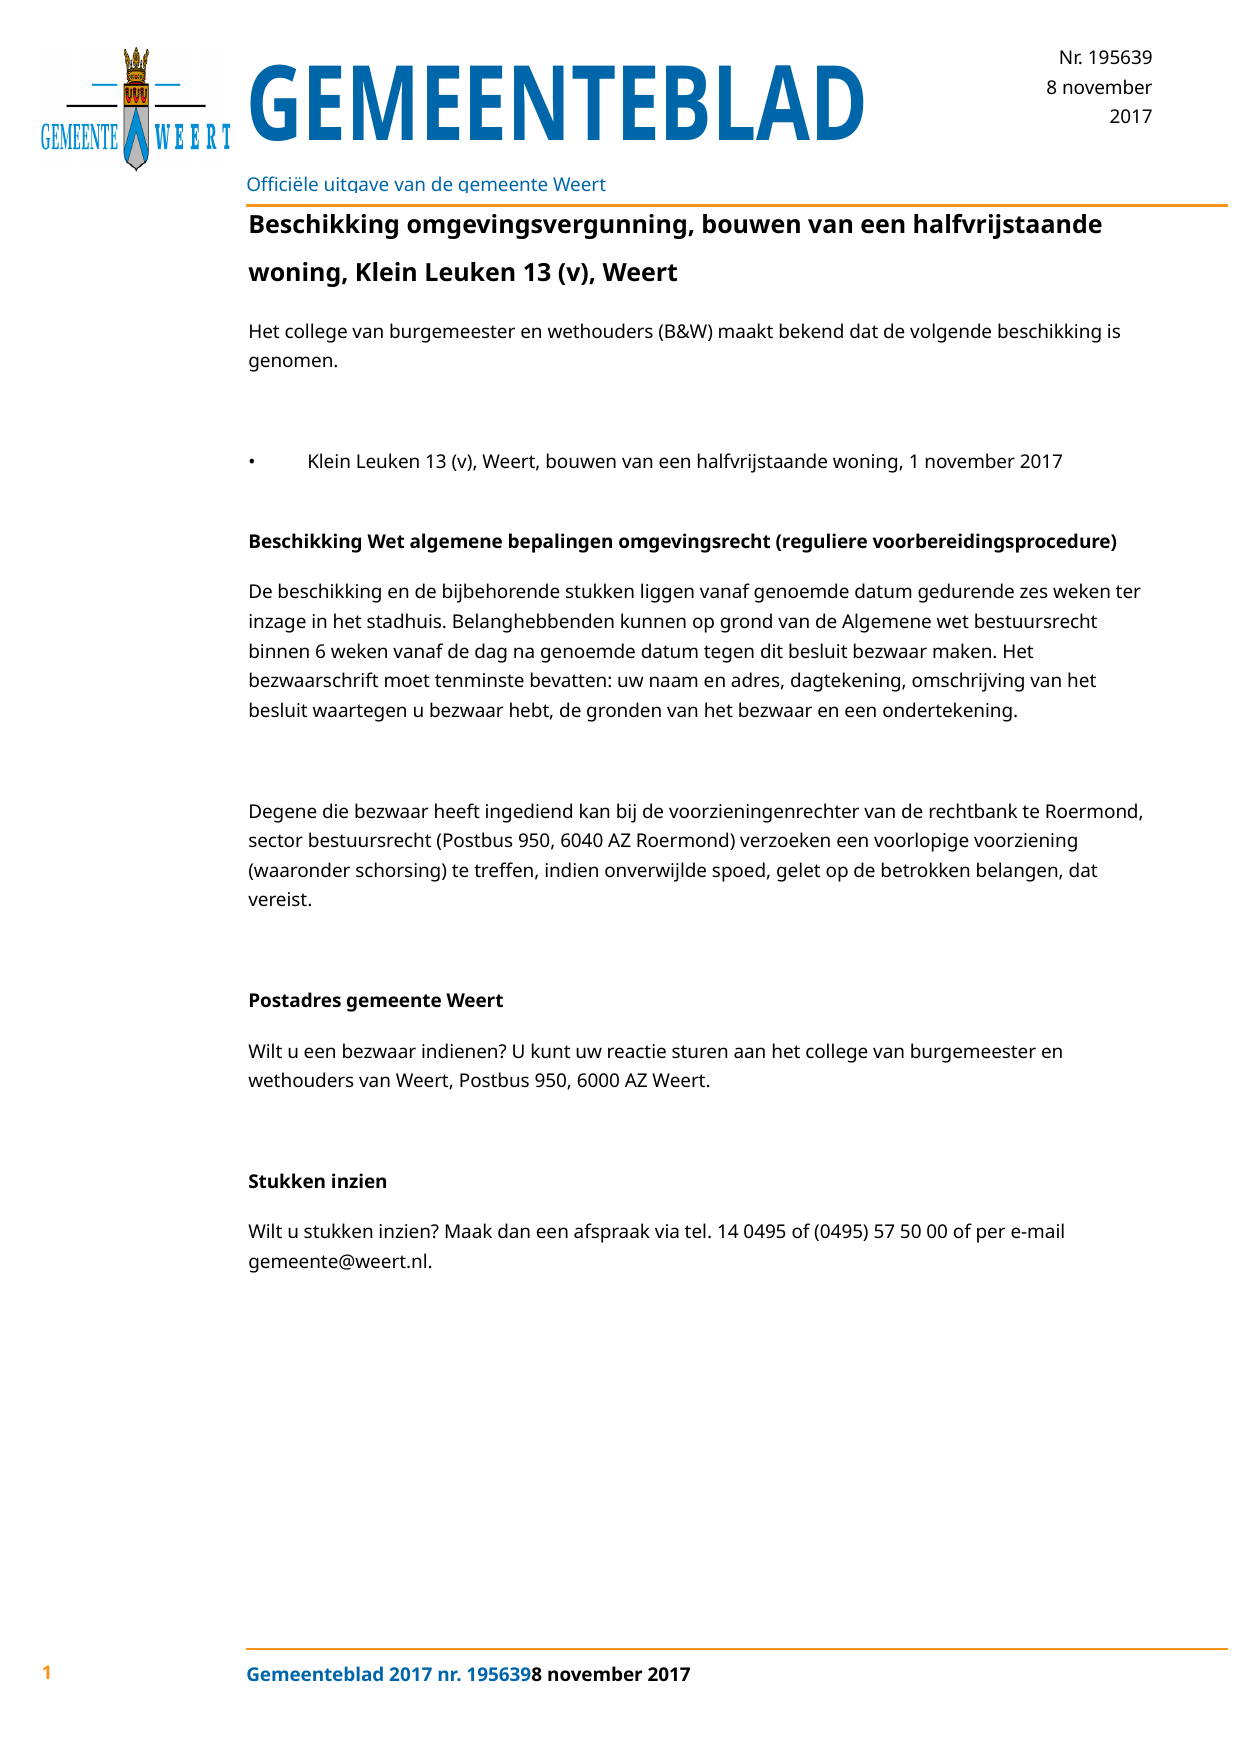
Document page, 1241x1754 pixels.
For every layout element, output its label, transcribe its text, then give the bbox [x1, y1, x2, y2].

text Beschikking Wet algemene bepalingen omgevingsrecht (reguliere voorbereidingsprocedure) [248, 528, 1152, 554]
text Beschikking omgevingsvergunning, bouwen van een halfvrijstaande woning, Klein Leuken 13 (v), Weert [248, 207, 1152, 288]
picture [41, 47, 231, 172]
text Wilt u een bezwaar indienen? U kunt uw reactie sturen aan het college van burgemeester en wethouders van Weert, Postbus 950, 6000 AZ Weert. [248, 1038, 1152, 1093]
text De beschikking en de bijbehorende stukken liggen vanaf genoemde datum gedurende zes weken ter inzage in het stadhuis. Belanghebbenden kunnen op grond van de Algemene wet bestuursrecht binnen 6 weken vanaf de dag na genoemde datum tegen dit besluit bezwaar maken. Het bezwaarschrift moet tenminste bevatten: uw naam en adres, dagtekening, omschrijving van het besluit waartegen u bezwaar hebt, de gronden van het bezwaar en een ondertekening. [248, 579, 1152, 723]
text Degene die bezwaar heeft ingediend kan bij de voorzieningenrechter van de rechtbank te Roermond, sector bestuursrecht (Postbus 950, 6040 AZ Roermond) verzoeken een voorlopige voorziening (waaronder schorsing) te treffen, indien onverwijlde spoed, gelet op de betrokken belangen, dat vereist. [248, 798, 1152, 912]
text Wilt u stukken inzien? Maak dan een afspraak via tel. 14 0495 of (0495) 57 50 00 of per e-mail gemeente@weert.nl. [248, 1219, 1152, 1274]
text Stukken inzien [248, 1168, 1152, 1194]
text Het college van burgemeester en wethouders (B&W) maakt bekend dat de volgende beschikking is genomen. [248, 318, 1152, 373]
text Postadres gemeente Weert [248, 987, 1152, 1013]
list Klein Leuken 13 (v), Weert, bouwen van een halfvrijstaande woning, 1 november 2017 [248, 448, 1152, 474]
